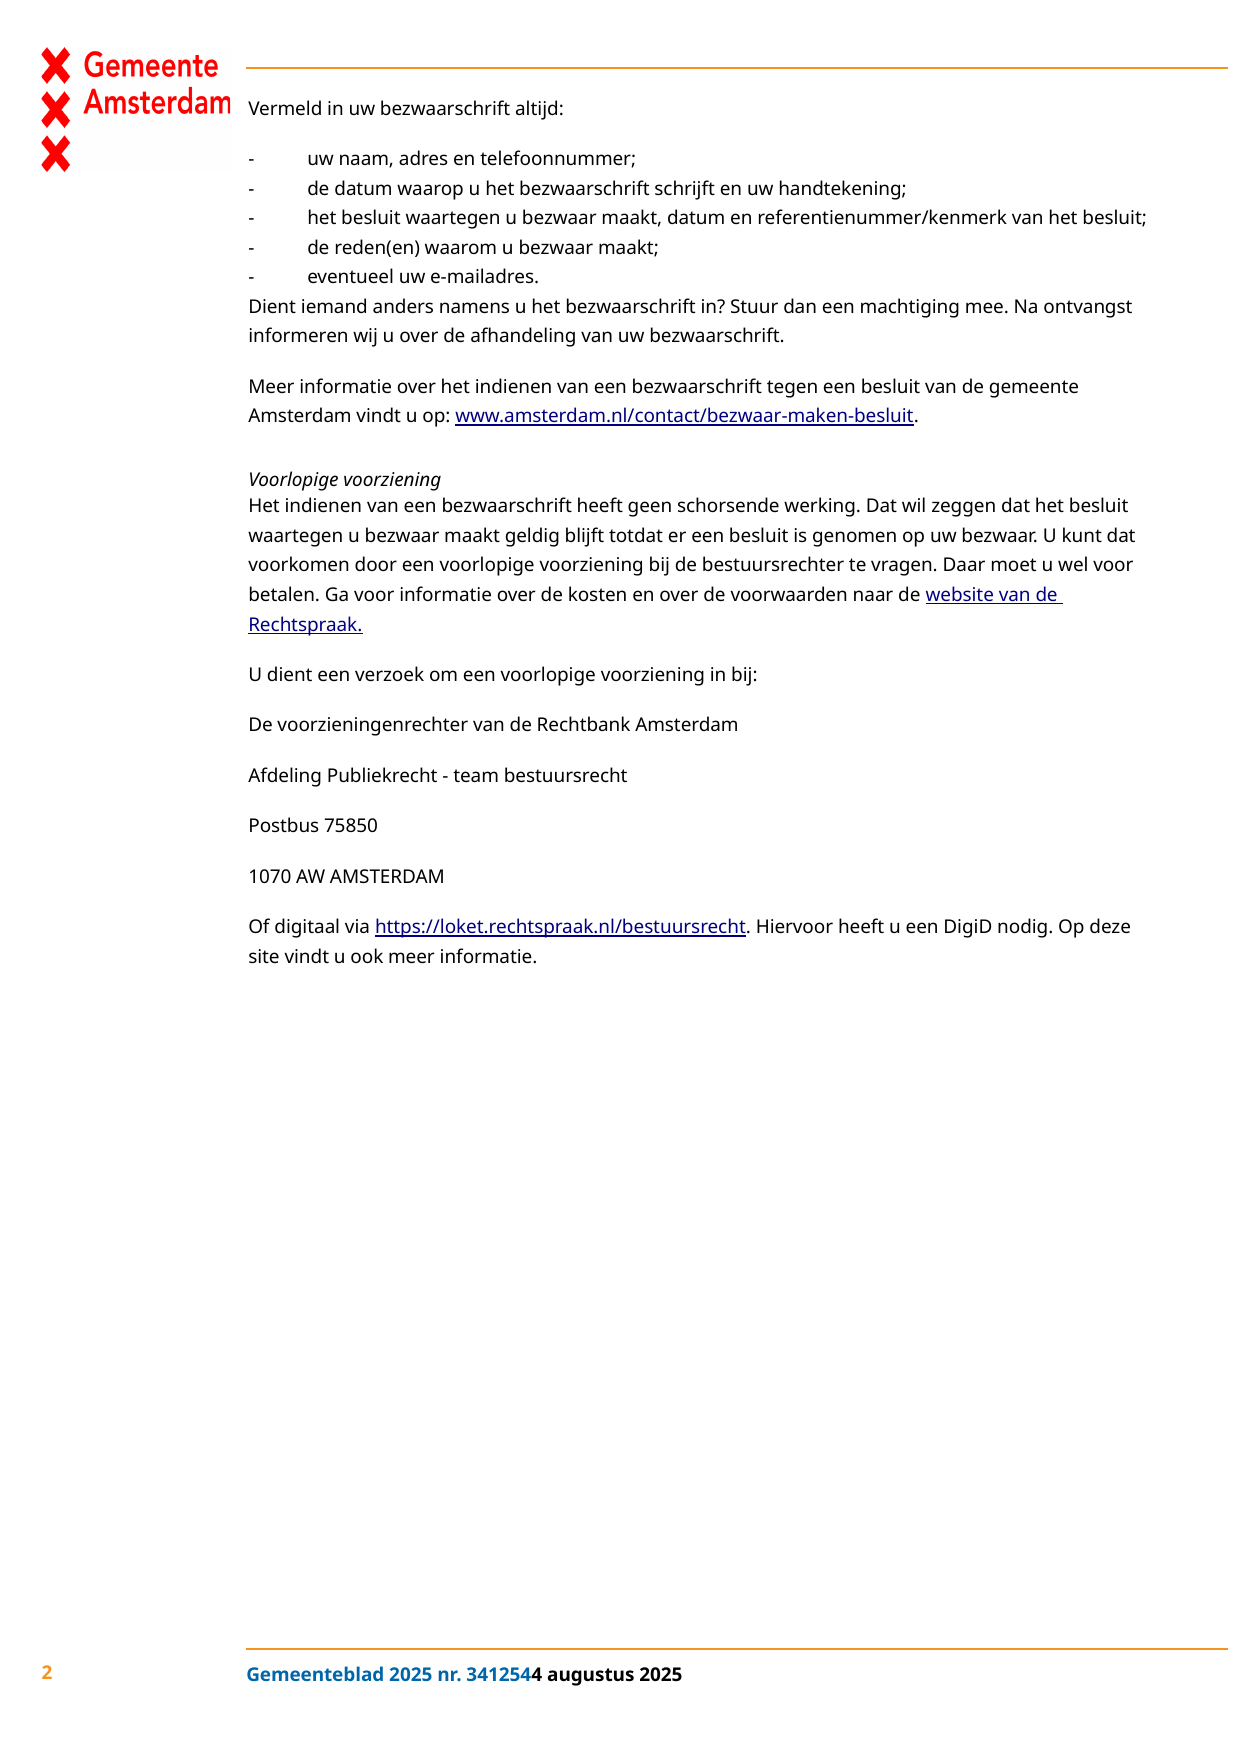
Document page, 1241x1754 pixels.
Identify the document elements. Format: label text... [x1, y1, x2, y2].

text Het indienen van een bezwaarschrift heeft geen schorsende werking. Dat wil zeggen dat het besluit waartegen u bezwaar maakt geldig blijft totdat er een besluit is genomen op uw bezwaar. U kunt dat voorkomen door een voorlopige voorziening bij de bestuursrechter te vragen. Daar moet u wel voor betalen. Ga voor informatie over de kosten en over de voorwaarden naar de website van de Rechtspraak. [248, 492, 1152, 636]
text Voorlopige voorziening [248, 467, 1152, 492]
text Vermeld in uw bezwaarschrift altijd: [248, 95, 1152, 121]
text Afdeling Publiekrecht - team bestuursrecht [248, 762, 1152, 788]
text Dient iemand anders namens u het bezwaarschrift in? Stuur dan een machtiging mee. Na ontvangst informeren wij u over de afhandeling van uw bezwaarschrift. [248, 293, 1152, 348]
list uw naam, adres en telefoonnummer; [248, 145, 1152, 171]
list eventueel uw e-mailadres. [248, 263, 1152, 289]
text U dient een verzoek om een voorlopige voorziening in bij: [248, 661, 1152, 687]
text Of digitaal via https://loket.rechtspraak.nl/bestuursrecht. Hiervoor heeft u een DigiD nodig. Op deze site vindt u ook meer informatie. [248, 913, 1152, 968]
text De voorzieningenrechter van de Rechtbank Amsterdam [248, 712, 1152, 737]
picture [41, 47, 231, 172]
list de datum waarop u het bezwaarschrift schrijft en uw handtekening; [248, 175, 1152, 201]
list de reden(en) waarom u bezwaar maakt; [248, 234, 1152, 260]
list het besluit waartegen u bezwaar maakt, datum en referentienummer/kenmerk van het besluit; [248, 204, 1152, 230]
text Postbus 75850 [248, 812, 1152, 838]
text Meer informatie over het indienen van een bezwaarschrift tegen een besluit van de gemeente Amsterdam vindt u op: www.amsterdam.nl/contact/bezwaar-maken-besluit. [248, 373, 1152, 428]
text 1070 AW AMSTERDAM [248, 863, 1152, 888]
